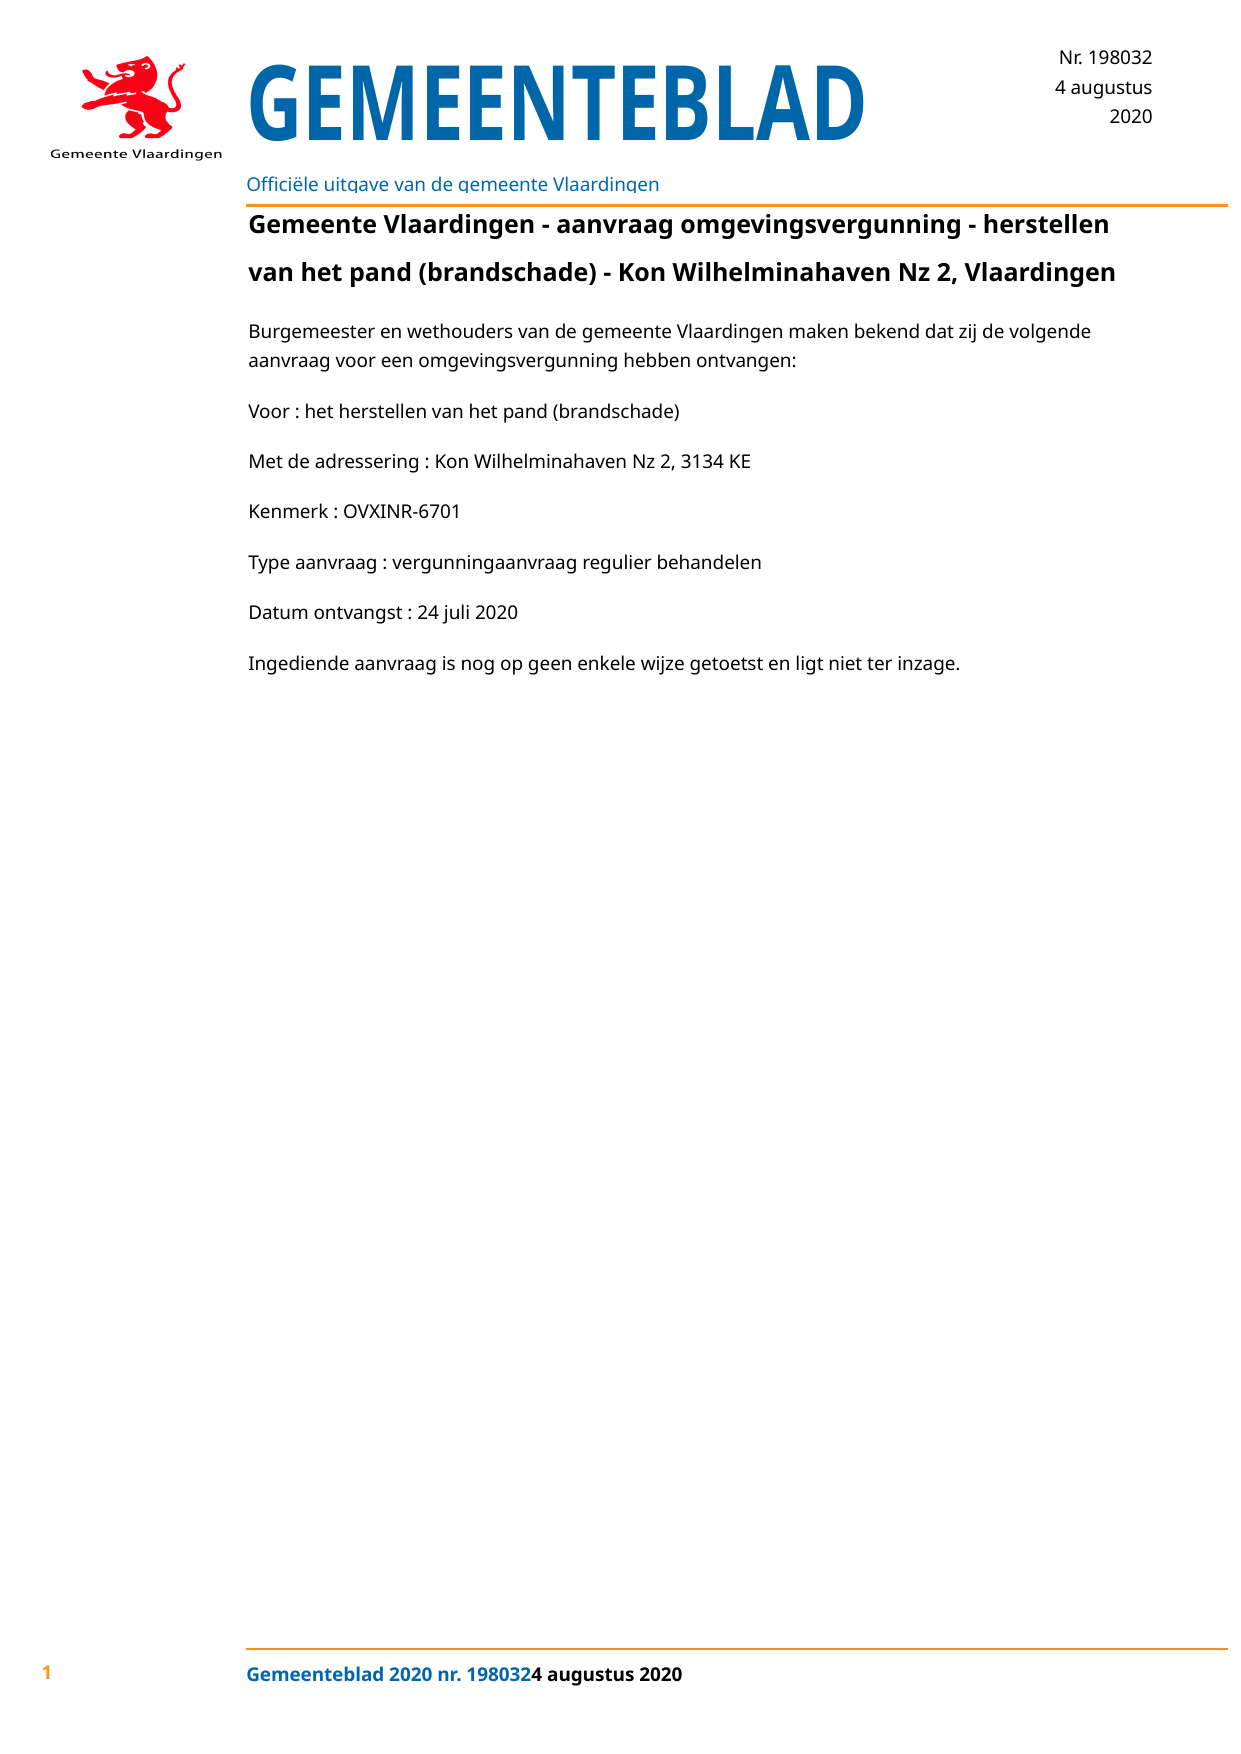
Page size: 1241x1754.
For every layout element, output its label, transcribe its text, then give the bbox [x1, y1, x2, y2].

text Type aanvraag : vergunningaanvraag regulier behandelen [248, 549, 1152, 575]
text Burgemeester en wethouders van de gemeente Vlaardingen maken bekend dat zij de volgende aanvraag voor een omgevingsvergunning hebben ontvangen: [248, 318, 1152, 373]
text Ingediende aanvraag is nog op geen enkele wijze getoetst en ligt niet ter inzage. [248, 650, 1152, 676]
text Gemeente Vlaardingen - aanvraag omgevingsvergunning - herstellen van het pand (brandschade) - Kon Wilhelminahaven Nz 2, Vlaardingen [248, 207, 1152, 288]
text Voor : het herstellen van het pand (brandschade) [248, 398, 1152, 424]
text Kenmerk : OVXINR-6701 [248, 499, 1152, 524]
picture [41, 47, 231, 172]
text Met de adressering : Kon Wilhelminahaven Nz 2, 3134 KE [248, 448, 1152, 474]
text Datum ontvangst : 24 juli 2020 [248, 599, 1152, 625]
